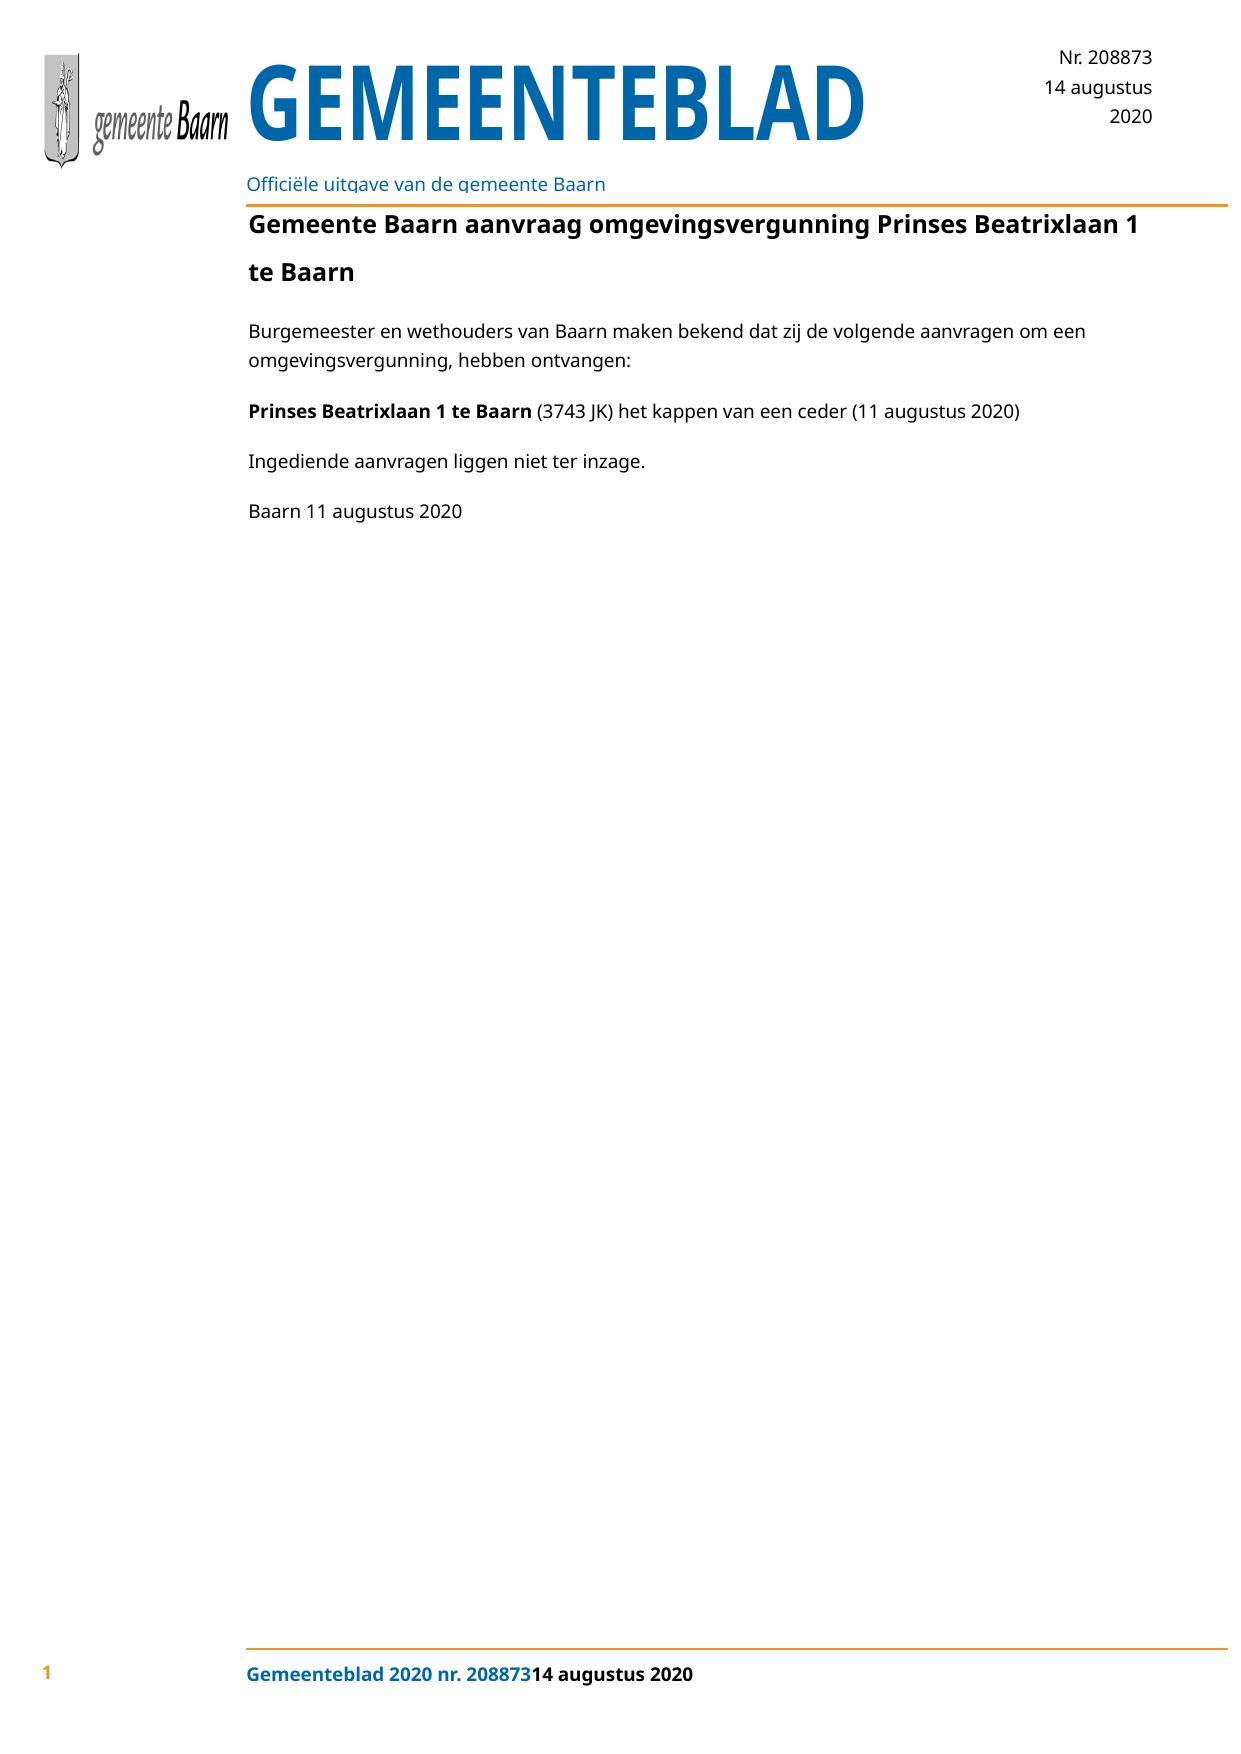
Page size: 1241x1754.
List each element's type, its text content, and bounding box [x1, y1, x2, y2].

text Baarn 11 augustus 2020 [248, 499, 1152, 524]
text Ingediende aanvragen liggen niet ter inzage. [248, 448, 1152, 474]
text Prinses Beatrixlaan 1 te Baarn (3743 JK) het kappen van een ceder (11 augustus 2020) [248, 398, 1152, 424]
text Burgemeester en wethouders van Baarn maken bekend dat zij de volgende aanvragen om een omgevingsvergunning, hebben ontvangen: [248, 318, 1152, 373]
text Gemeente Baarn aanvraag omgevingsvergunning Prinses Beatrixlaan 1 te Baarn [248, 207, 1152, 288]
picture [41, 47, 231, 172]
